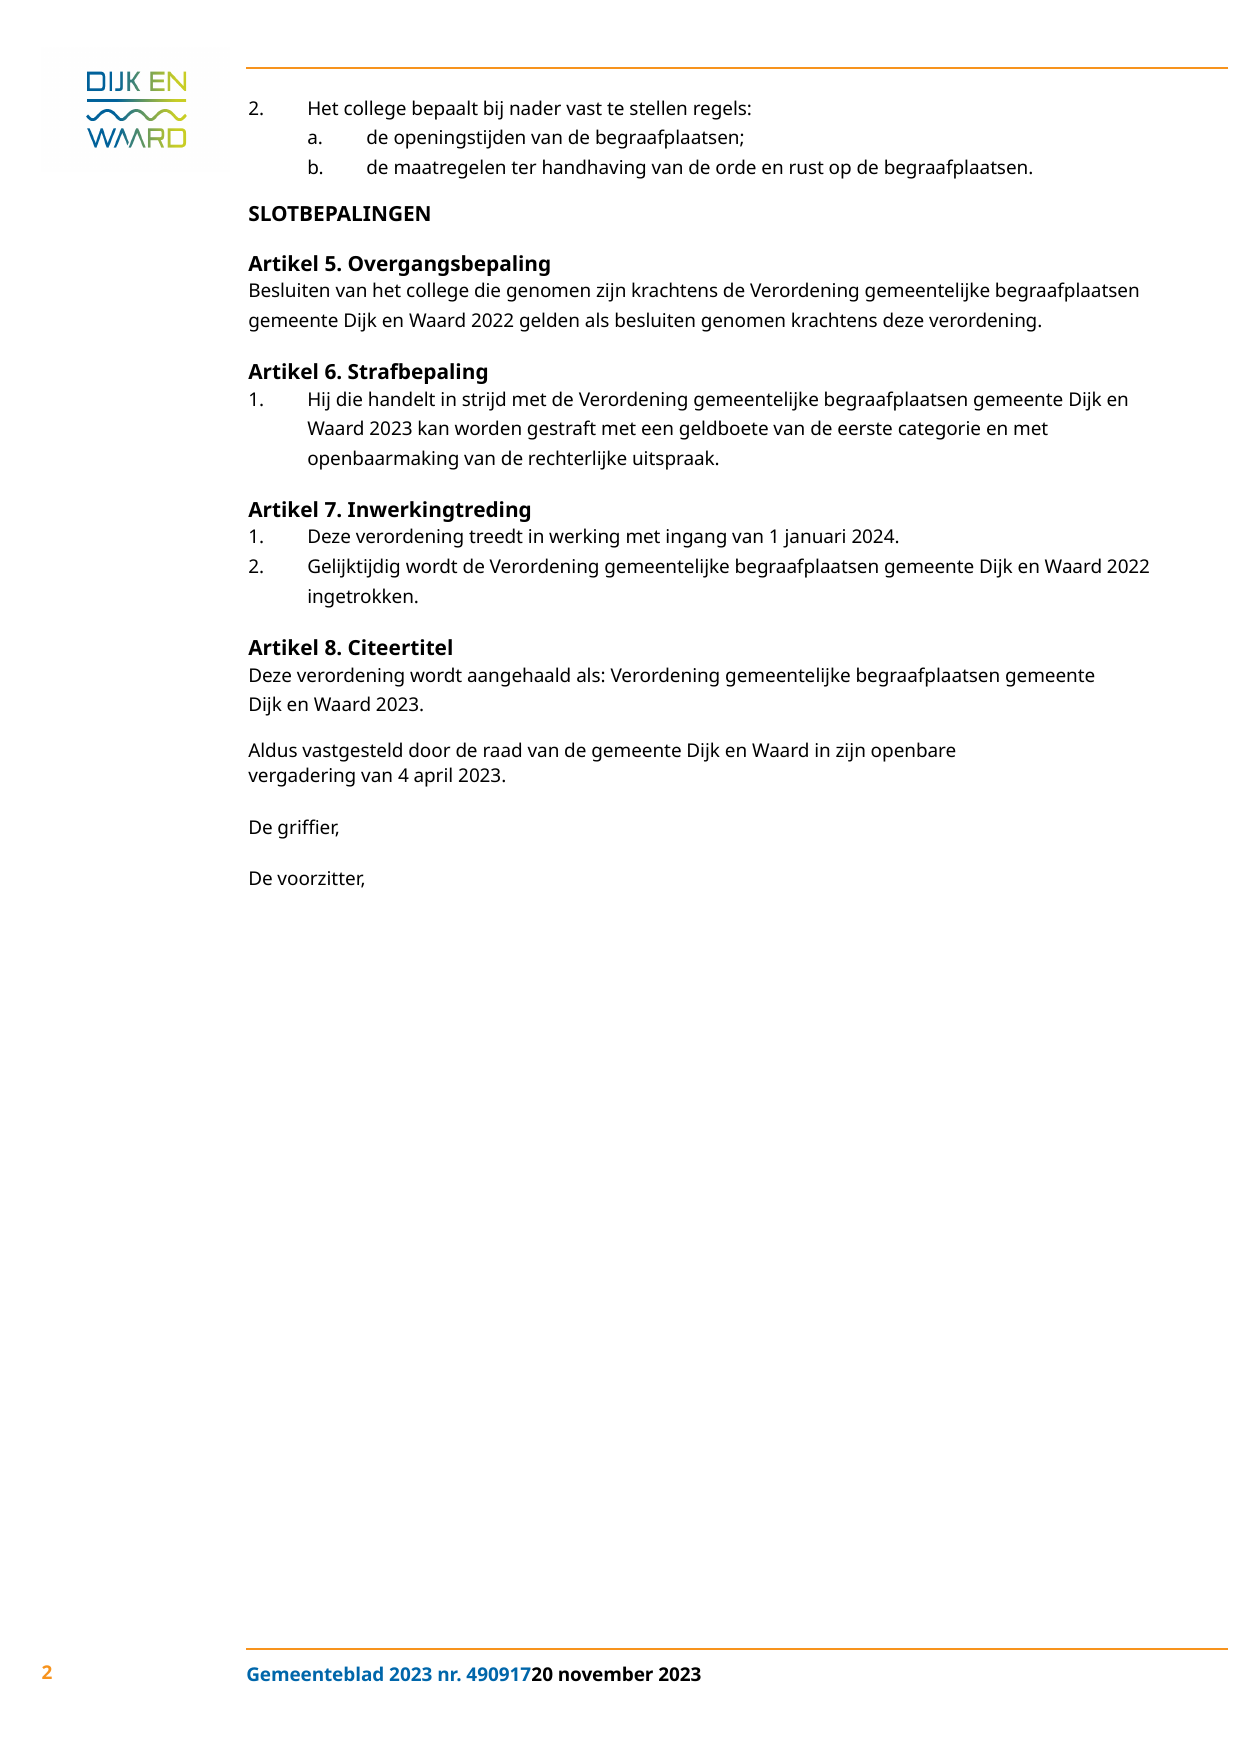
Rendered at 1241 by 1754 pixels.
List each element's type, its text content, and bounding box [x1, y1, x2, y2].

text De griffier, [248, 814, 1152, 840]
text Artikel 7. Inwerkingtreding [248, 495, 1152, 524]
text Artikel 8. Citeertitel [248, 633, 1152, 662]
list de openingstijden van de begraafplaatsen; [307, 124, 1152, 150]
text Artikel 5. Overgangsbepaling [248, 249, 1152, 277]
text De voorzitter, [248, 866, 1152, 891]
picture [41, 47, 231, 172]
list Gelijktijdig wordt de Verordening gemeentelijke begraafplaatsen gemeente Dijk en Waard 2022 ingetrokken. [248, 553, 1152, 609]
text Besluiten van het college die genomen zijn krachtens de Verordening gemeentelijke begraafplaatsen gemeente Dijk en Waard 2022 gelden als besluiten genomen krachtens deze verordening. [248, 277, 1152, 333]
text vergadering van 4 april 2023. [248, 763, 1152, 788]
list Hij die handelt in strijd met de Verordening gemeentelijke begraafplaatsen gemeente Dijk en Waard 2023 kan worden gestraft met een geldboete van de eerste categorie en met openbaarmaking van de rechterlijke uitspraak. [248, 386, 1152, 471]
list Deze verordening treedt in werking met ingang van 1 januari 2024. [248, 524, 1152, 549]
text Dijk en Waard 2023. [248, 691, 1152, 717]
list Het college bepaalt bij nader vast te stellen regels: [248, 95, 1152, 121]
text Aldus vastgesteld door de raad van de gemeente Dijk en Waard in zijn openbare [248, 737, 1152, 763]
text SLOTBEPALINGEN [248, 199, 1152, 228]
text Deze verordening wordt aangehaald als: Verordening gemeentelijke begraafplaatsen gemeente [248, 662, 1152, 687]
list de maatregelen ter handhaving van de orde en rust op de begraafplaatsen. [307, 154, 1152, 180]
text Artikel 6. Strafbepaling [248, 357, 1152, 386]
